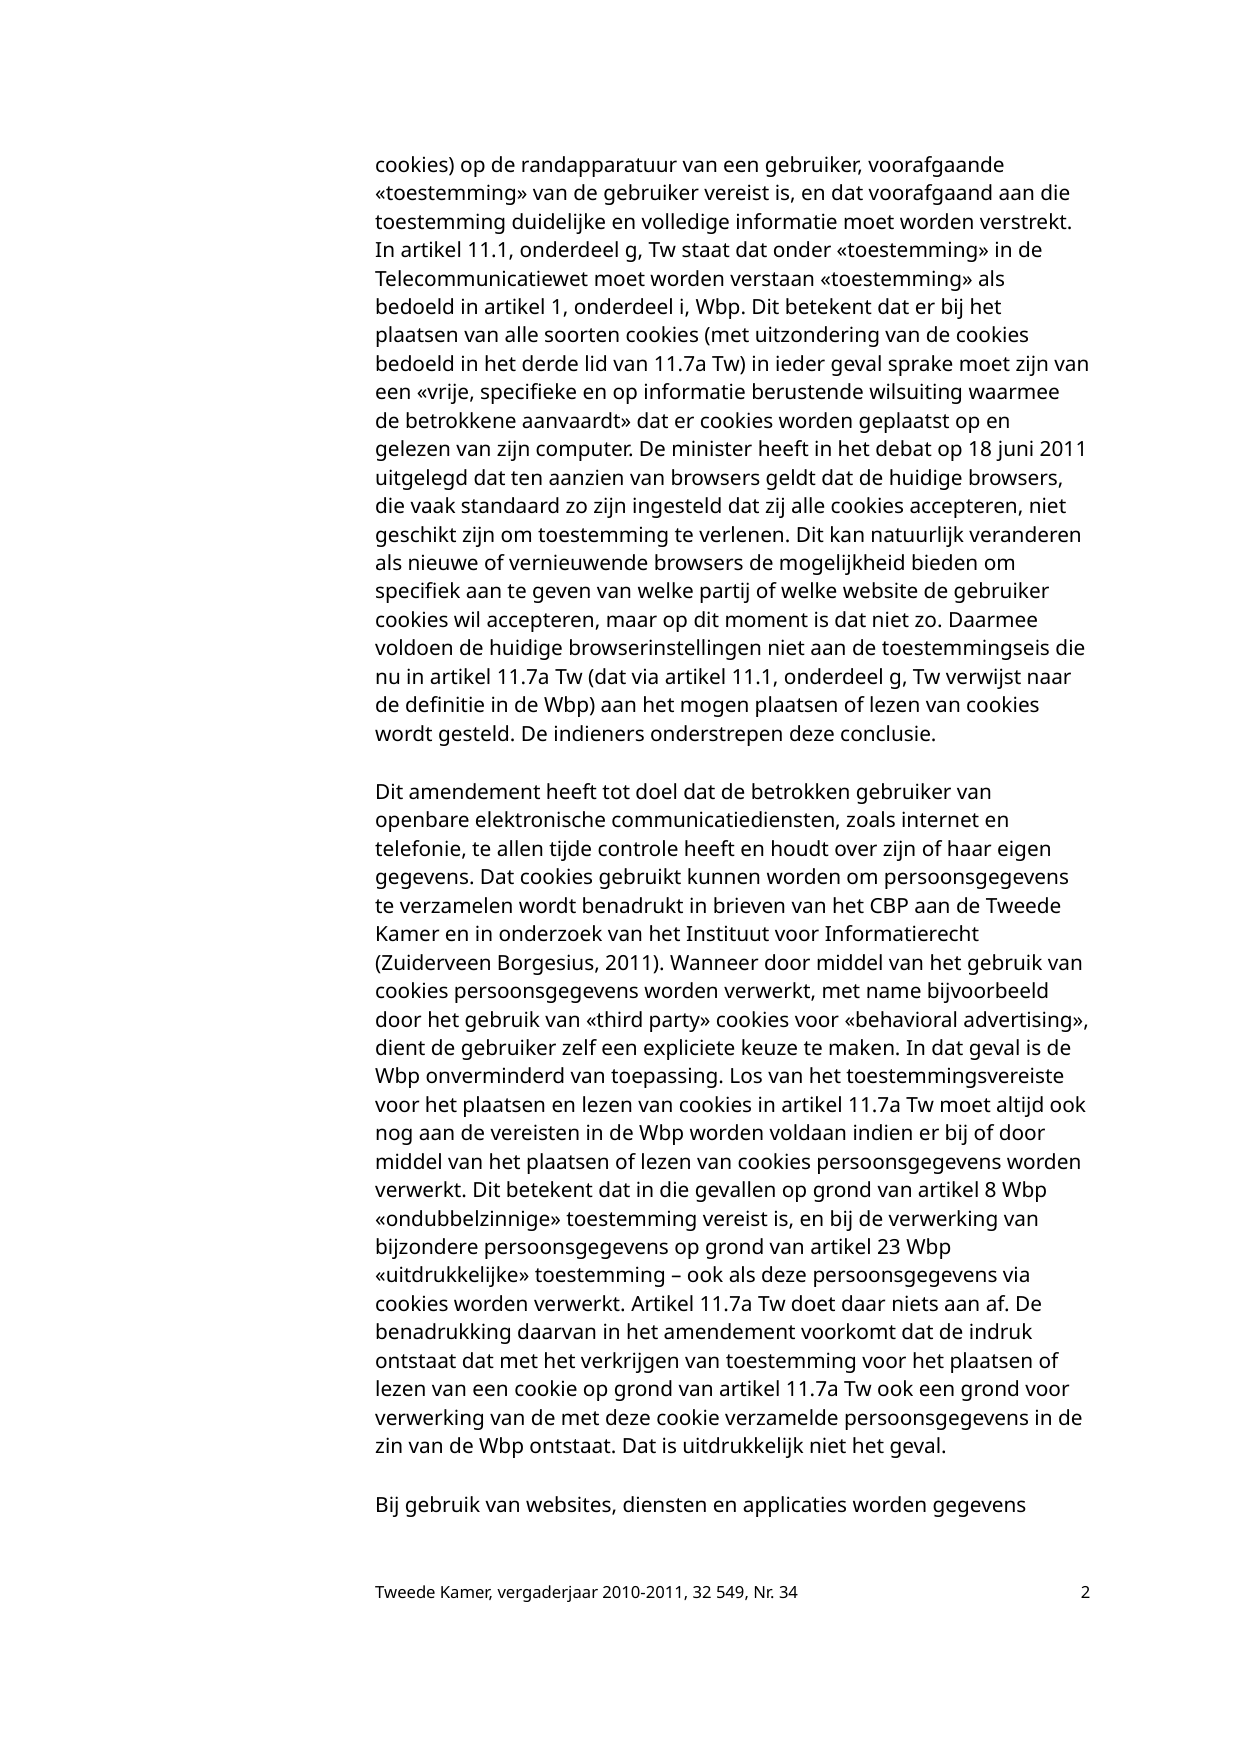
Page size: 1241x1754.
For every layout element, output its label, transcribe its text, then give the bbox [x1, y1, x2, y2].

text cookies) op de randapparatuur van een gebruiker, voorafgaande «toestemming» van de gebruiker vereist is, en dat voorafgaand aan die toestemming duidelijke en volledige informatie moet worden verstrekt. In artikel 11.1, onderdeel g, Tw staat dat onder «toestemming» in de Telecommunicatiewet moet worden verstaan «toestemming» als bedoeld in artikel 1, onderdeel i, Wbp. Dit betekent dat er bij het plaatsen van alle soorten cookies (met uitzondering van de cookies bedoeld in het derde lid van 11.7a Tw) in ieder geval sprake moet zijn van een «vrije, specifieke en op informatie berustende wilsuiting waarmee de betrokkene aanvaardt» dat er cookies worden geplaatst op en gelezen van zijn computer. De minister heeft in het debat op 18 juni 2011 uitgelegd dat ten aanzien van browsers geldt dat de huidige browsers, die vaak standaard zo zijn ingesteld dat zij alle cookies accepteren, niet geschikt zijn om toestemming te verlenen. Dit kan natuurlijk veranderen als nieuwe of vernieuwende browsers de mogelijkheid bieden om specifiek aan te geven van welke partij of welke website de gebruiker cookies wil accepteren, maar op dit moment is dat niet zo. Daarmee voldoen de huidige browserinstellingen niet aan de toestemmingseis die nu in artikel 11.7a Tw (dat via artikel 11.1, onderdeel g, Tw verwijst naar de definitie in de Wbp) aan het mogen plaatsen of lezen van cookies wordt gesteld. De indieners onderstrepen deze conclusie. [375, 150, 1090, 747]
text Dit amendement heeft tot doel dat de betrokken gebruiker van openbare elektronische communicatiediensten, zoals internet en telefonie, te allen tijde controle heeft en houdt over zijn of haar eigen gegevens. Dat cookies gebruikt kunnen worden om persoonsgegevens te verzamelen wordt benadrukt in brieven van het CBP aan de Tweede Kamer en in onderzoek van het Instituut voor Informatierecht (Zuiderveen Borgesius, 2011). Wanneer door middel van het gebruik van cookies persoonsgegevens worden verwerkt, met name bijvoorbeeld door het gebruik van «third party» cookies voor «behavioral advertising», dient de gebruiker zelf een expliciete keuze te maken. In dat geval is de Wbp onverminderd van toepassing. Los van het toestemmingsvereiste voor het plaatsen en lezen van cookies in artikel 11.7a Tw moet altijd ook nog aan de vereisten in de Wbp worden voldaan indien er bij of door middel van het plaatsen of lezen van cookies persoonsgegevens worden verwerkt. Dit betekent dat in die gevallen op grond van artikel 8 Wbp «ondubbelzinnige» toestemming vereist is, en bij de verwerking van bijzondere persoonsgegevens op grond van artikel 23 Wbp «uitdrukkelijke» toestemming – ook als deze persoonsgegevens via cookies worden verwerkt. Artikel 11.7a Tw doet daar niets aan af. De benadrukking daarvan in het amendement voorkomt dat de indruk ontstaat dat met het verkrijgen van toestemming voor het plaatsen of lezen van een cookie op grond van artikel 11.7a Tw ook een grond voor verwerking van de met deze cookie verzamelde persoonsgegevens in de zin van de Wbp ontstaat. Dat is uitdrukkelijk niet het geval. [375, 777, 1090, 1460]
text Bij gebruik van websites, diensten en applicaties worden gegevens [375, 1490, 1090, 1518]
